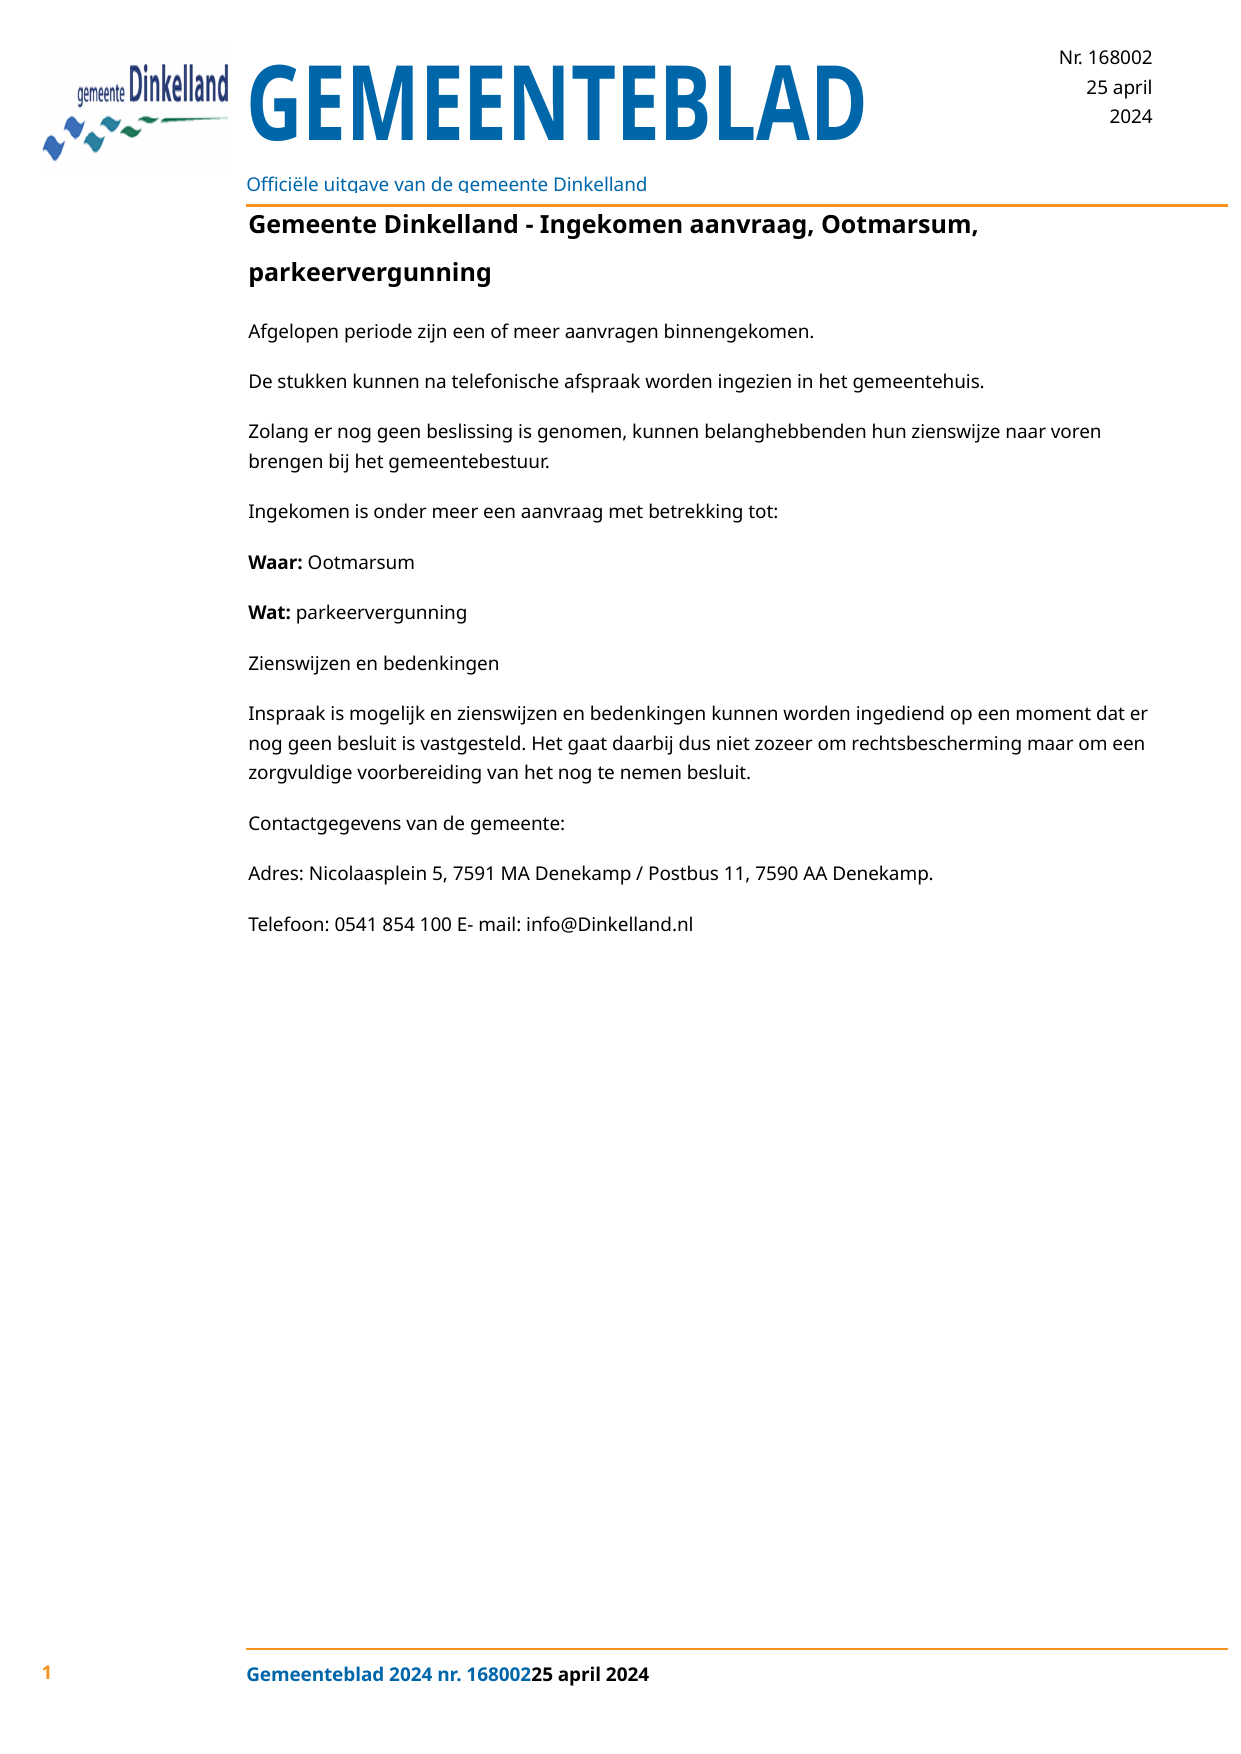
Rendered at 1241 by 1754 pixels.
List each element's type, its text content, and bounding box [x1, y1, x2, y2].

text Afgelopen periode zijn een of meer aanvragen binnengekomen. [248, 318, 1152, 344]
text Ingekomen is onder meer een aanvraag met betrekking tot: [248, 499, 1152, 524]
text De stukken kunnen na telefonische afspraak worden ingezien in het gemeentehuis. [248, 368, 1152, 394]
text Waar: Ootmarsum [248, 549, 1152, 575]
text Zienswijzen en bedenkingen [248, 650, 1152, 676]
text Adres: Nicolaasplein 5, 7591 MA Denekamp / Postbus 11, 7590 AA Denekamp. [248, 860, 1152, 886]
text Contactgegevens van de gemeente: [248, 810, 1152, 836]
text Inspraak is mogelijk en zienswijzen en bedenkingen kunnen worden ingediend op een moment dat er nog geen besluit is vastgesteld. Het gaat daarbij dus niet zozeer om rechtsbescherming maar om een zorgvuldige voorbereiding van het nog te nemen besluit. [248, 700, 1152, 785]
text Zolang er nog geen beslissing is genomen, kunnen belanghebbenden hun zienswijze naar voren brengen bij het gemeentebestuur. [248, 419, 1152, 474]
text Wat: parkeervergunning [248, 599, 1152, 625]
picture [41, 47, 231, 172]
text Telefoon: 0541 854 100 E- mail: info@Dinkelland.nl [248, 911, 1152, 937]
text Gemeente Dinkelland - Ingekomen aanvraag, Ootmarsum, parkeervergunning [248, 207, 1152, 288]
